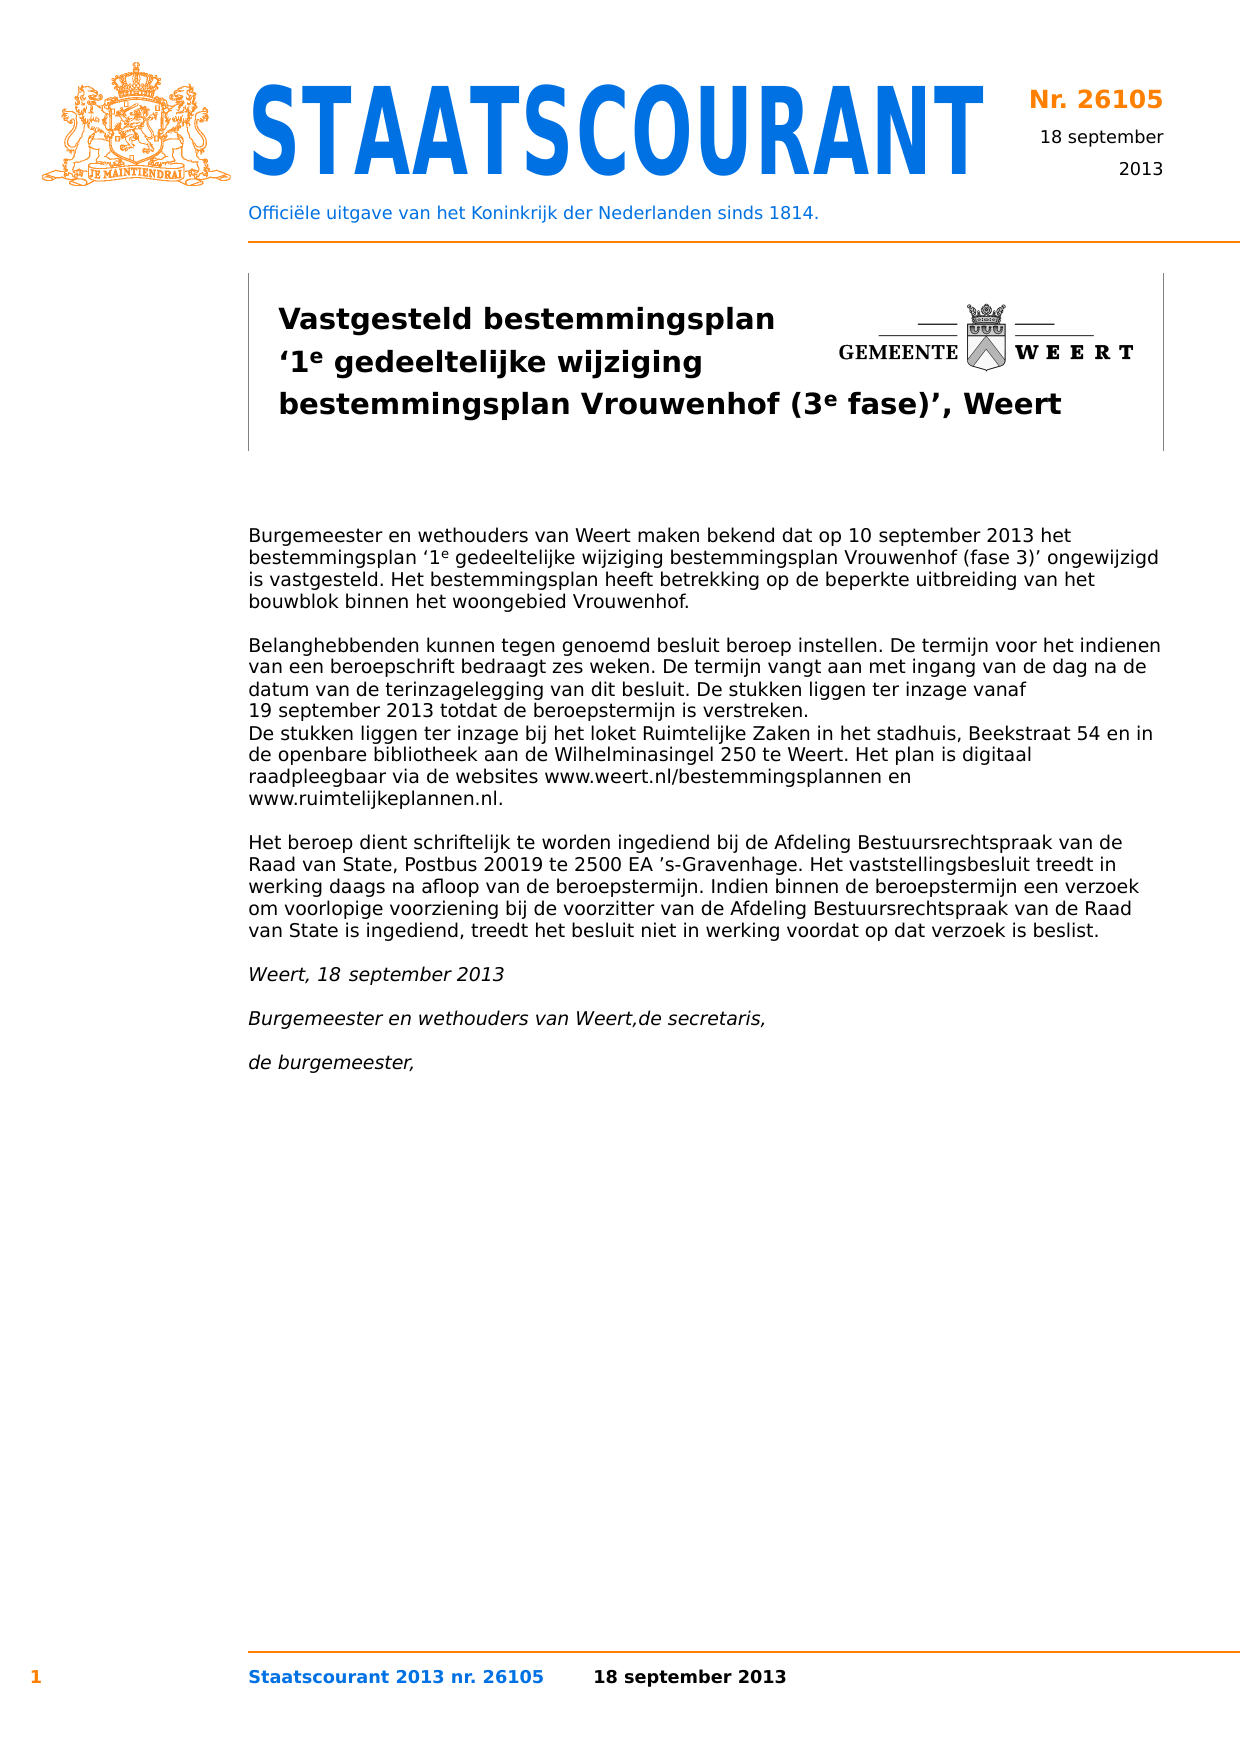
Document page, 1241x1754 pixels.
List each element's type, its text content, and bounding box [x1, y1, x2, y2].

table_cell 18 september [998, 121, 1240, 153]
text Burgemeester en wethouders van Weert,de secretaris, [248, 1008, 1163, 1030]
text Weert, 18 september 2013 [248, 964, 1163, 986]
table_header STAATSCOURANT [248, 62, 998, 203]
text Belanghebbenden kunnen tegen genoemd besluit beroep instellen. De termijn voor het indienen van een beroepschrift bedraagt zes weken. De termijn vangt aan met ingang van de dag na de datum van de terinzagelegging van dit besluit. De stukken liggen ter inzage vanaf 19 september 2013 totdat de beroepstermijn is verstreken. [248, 634, 1163, 722]
text Het beroep dient schriftelijk te worden ingediend bij de Afdeling Bestuursrechtspraak van de Raad van State, Postbus 20019 te 2500 EA ’s-Gravenhage. Het vaststellingsbesluit treedt in werking daags na afloop van de beroepstermijn. Indien binnen de beroepstermijn een verzoek om voorlopige voorziening bij de voorzitter van de Afdeling Bestuursrechtspraak van de Raad van State is ingediend, treedt het besluit niet in werking voordat op dat verzoek is beslist. [248, 832, 1163, 942]
table_cell Officiële uitgave van het Koninkrijk der Nederlanden sinds 1814. [248, 203, 1240, 241]
table_header [25, 62, 248, 241]
subtitle Vastgesteld bestemmingsplan ‘1e gedeeltelijke wijziging bestemmingsplan Vrouwenhof (3e fase)’, Weert [249, 273, 1163, 451]
picture [838, 302, 1134, 374]
picture [41, 62, 231, 186]
text Burgemeester en wethouders van Weert maken bekend dat op 10 september 2013 het bestemmingsplan ‘1e gedeeltelijke wijziging bestemmingsplan Vrouwenhof (fase 3)’ ongewijzigd is vastgesteld. Het bestemmingsplan heeft betrekking op de beperkte uitbreiding van het bouwblok binnen het woongebied Vrouwenhof. [248, 525, 1163, 613]
text de burgemeester, [248, 1052, 1163, 1074]
table_header Nr. 26105 [998, 62, 1240, 121]
text De stukken liggen ter inzage bij het loket Ruimtelijke Zaken in het stadhuis, Beekstraat 54 en in de openbare bibliotheek aan de Wilhelminasingel 250 te Weert. Het plan is digitaal raadpleegbaar via de websites www.weert.nl/bestemmingsplannen en www.ruimtelijkeplannen.nl. [248, 722, 1163, 810]
table_cell 2013 [998, 153, 1240, 203]
